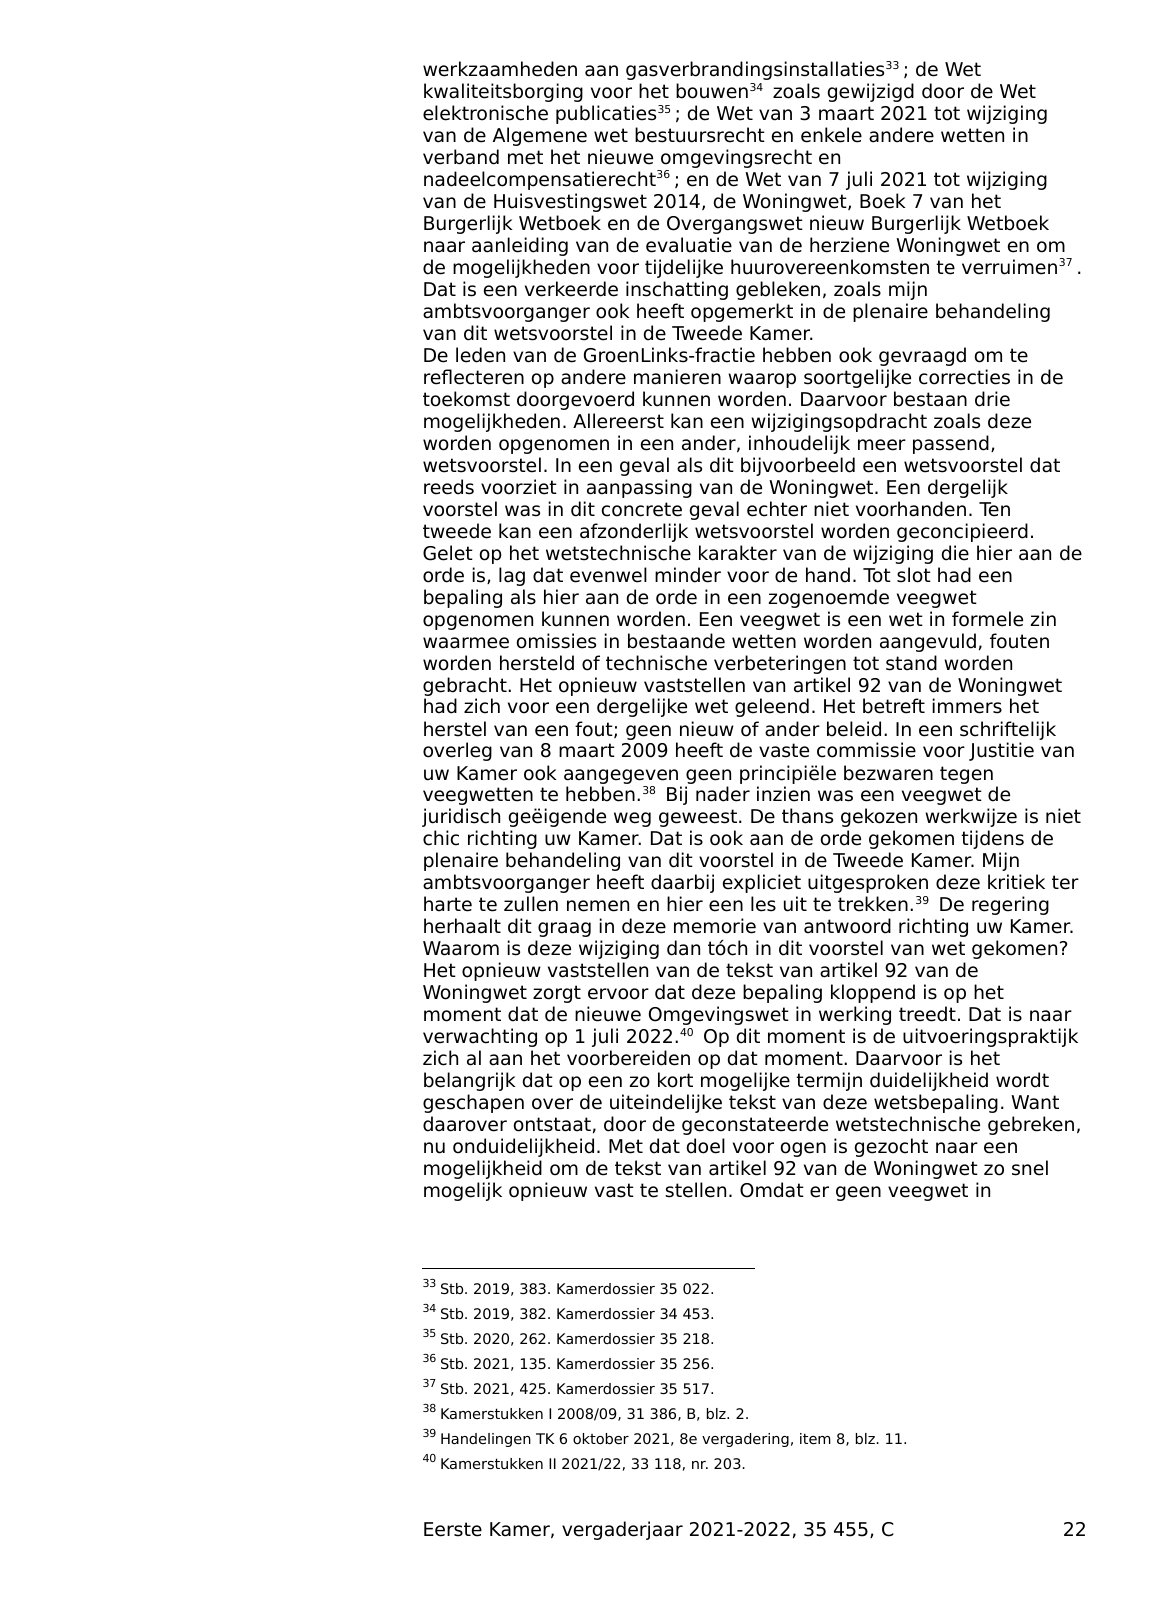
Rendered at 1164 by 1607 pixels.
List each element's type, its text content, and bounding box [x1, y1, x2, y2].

text werkzaamheden aan gasverbrandingsinstallaties; de Wet kwaliteitsborging voor het bouwen zoals gewijzigd door de Wet elektronische publicaties; de Wet van 3 maart 2021 tot wijziging van de Algemene wet bestuursrecht en enkele andere wetten in verband met het nieuwe omgevingsrecht en nadeelcompensatierecht; en de Wet van 7 juli 2021 tot wijziging van de Huisvestingswet 2014, de Woningwet, Boek 7 van het Burgerlijk Wetboek en de Overgangswet nieuw Burgerlijk Wetboek naar aanleiding van de evaluatie van de herziene Woningwet en om de mogelijkheden voor tijdelijke huurovereenkomsten te verruimen. Dat is een verkeerde inschatting gebleken, zoals mijn ambtsvoorganger ook heeft opgemerkt in de plenaire behandeling van dit wetsvoorstel in de Tweede Kamer. [422, 59, 1087, 345]
text Kamerstukken I 2008/09, 31 386, B, blz. 2. [422, 1402, 1087, 1424]
text Kamerstukken II 2021/22, 33 118, nr. 203. [422, 1452, 1087, 1474]
text Stb. 2021, 135. Kamerdossier 35 256. [422, 1352, 1087, 1374]
text Waarom is deze wijziging dan tóch in dit voorstel van wet gekomen? Het opnieuw vaststellen van de tekst van artikel 92 van de Woningwet zorgt ervoor dat deze bepaling kloppend is op het moment dat de nieuwe Omgevingswet in werking treedt. Dat is naar verwachting op 1 juli 2022. Op dit moment is de uitvoeringspraktijk zich al aan het voorbereiden op dat moment. Daarvoor is het belangrijk dat op een zo kort mogelijke termijn duidelijkheid wordt geschapen over de uiteindelijke tekst van deze wetsbepaling. Want daarover ontstaat, door de geconstateerde wetstechnische gebreken, nu onduidelijkheid. Met dat doel voor ogen is gezocht naar een mogelijkheid om de tekst van artikel 92 van de Woningwet zo snel mogelijk opnieuw vast te stellen. Omdat er geen veegwet in [422, 938, 1087, 1202]
text Stb. 2019, 382. Kamerdossier 34 453. [422, 1302, 1087, 1324]
text Stb. 2021, 425. Kamerdossier 35 517. [422, 1377, 1087, 1399]
text Stb. 2019, 383. Kamerdossier 35 022. [422, 1277, 1087, 1299]
text De leden van de GroenLinks-fractie hebben ook gevraagd om te reflecteren op andere manieren waarop soortgelijke correcties in de toekomst doorgevoerd kunnen worden. Daarvoor bestaan drie mogelijkheden. Allereerst kan een wijzigingsopdracht zoals deze worden opgenomen in een ander, inhoudelijk meer passend, wetsvoorstel. In een geval als dit bijvoorbeeld een wetsvoorstel dat reeds voorziet in aanpassing van de Woningwet. Een dergelijk voorstel was in dit concrete geval echter niet voorhanden. Ten tweede kan een afzonderlijk wetsvoorstel worden geconcipieerd. Gelet op het wetstechnische karakter van de wijziging die hier aan de orde is, lag dat evenwel minder voor de hand. Tot slot had een bepaling als hier aan de orde in een zogenoemde veegwet opgenomen kunnen worden. Een veegwet is een wet in formele zin waarmee omissies in bestaande wetten worden aangevuld, fouten worden hersteld of technische verbeteringen tot stand worden gebracht. Het opnieuw vaststellen van artikel 92 van de Woningwet had zich voor een dergelijke wet geleend. Het betreft immers het herstel van een fout; geen nieuw of ander beleid. In een schriftelijk overleg van 8 maart 2009 heeft de vaste commissie voor Justitie van uw Kamer ook aangegeven geen principiële bezwaren tegen veegwetten te hebben. Bij nader inzien was een veegwet de juridisch geëigende weg geweest. De thans gekozen werkwijze is niet chic richting uw Kamer. Dat is ook aan de orde gekomen tijdens de plenaire behandeling van dit voorstel in de Tweede Kamer. Mijn ambtsvoorganger heeft daarbij expliciet uitgesproken deze kritiek ter harte te zullen nemen en hier een les uit te trekken. De regering herhaalt dit graag in deze memorie van antwoord richting uw Kamer. [422, 345, 1087, 938]
text Handelingen TK 6 oktober 2021, 8e vergadering, item 8, blz. 11. [422, 1427, 1087, 1449]
text Stb. 2020, 262. Kamerdossier 35 218. [422, 1327, 1087, 1349]
